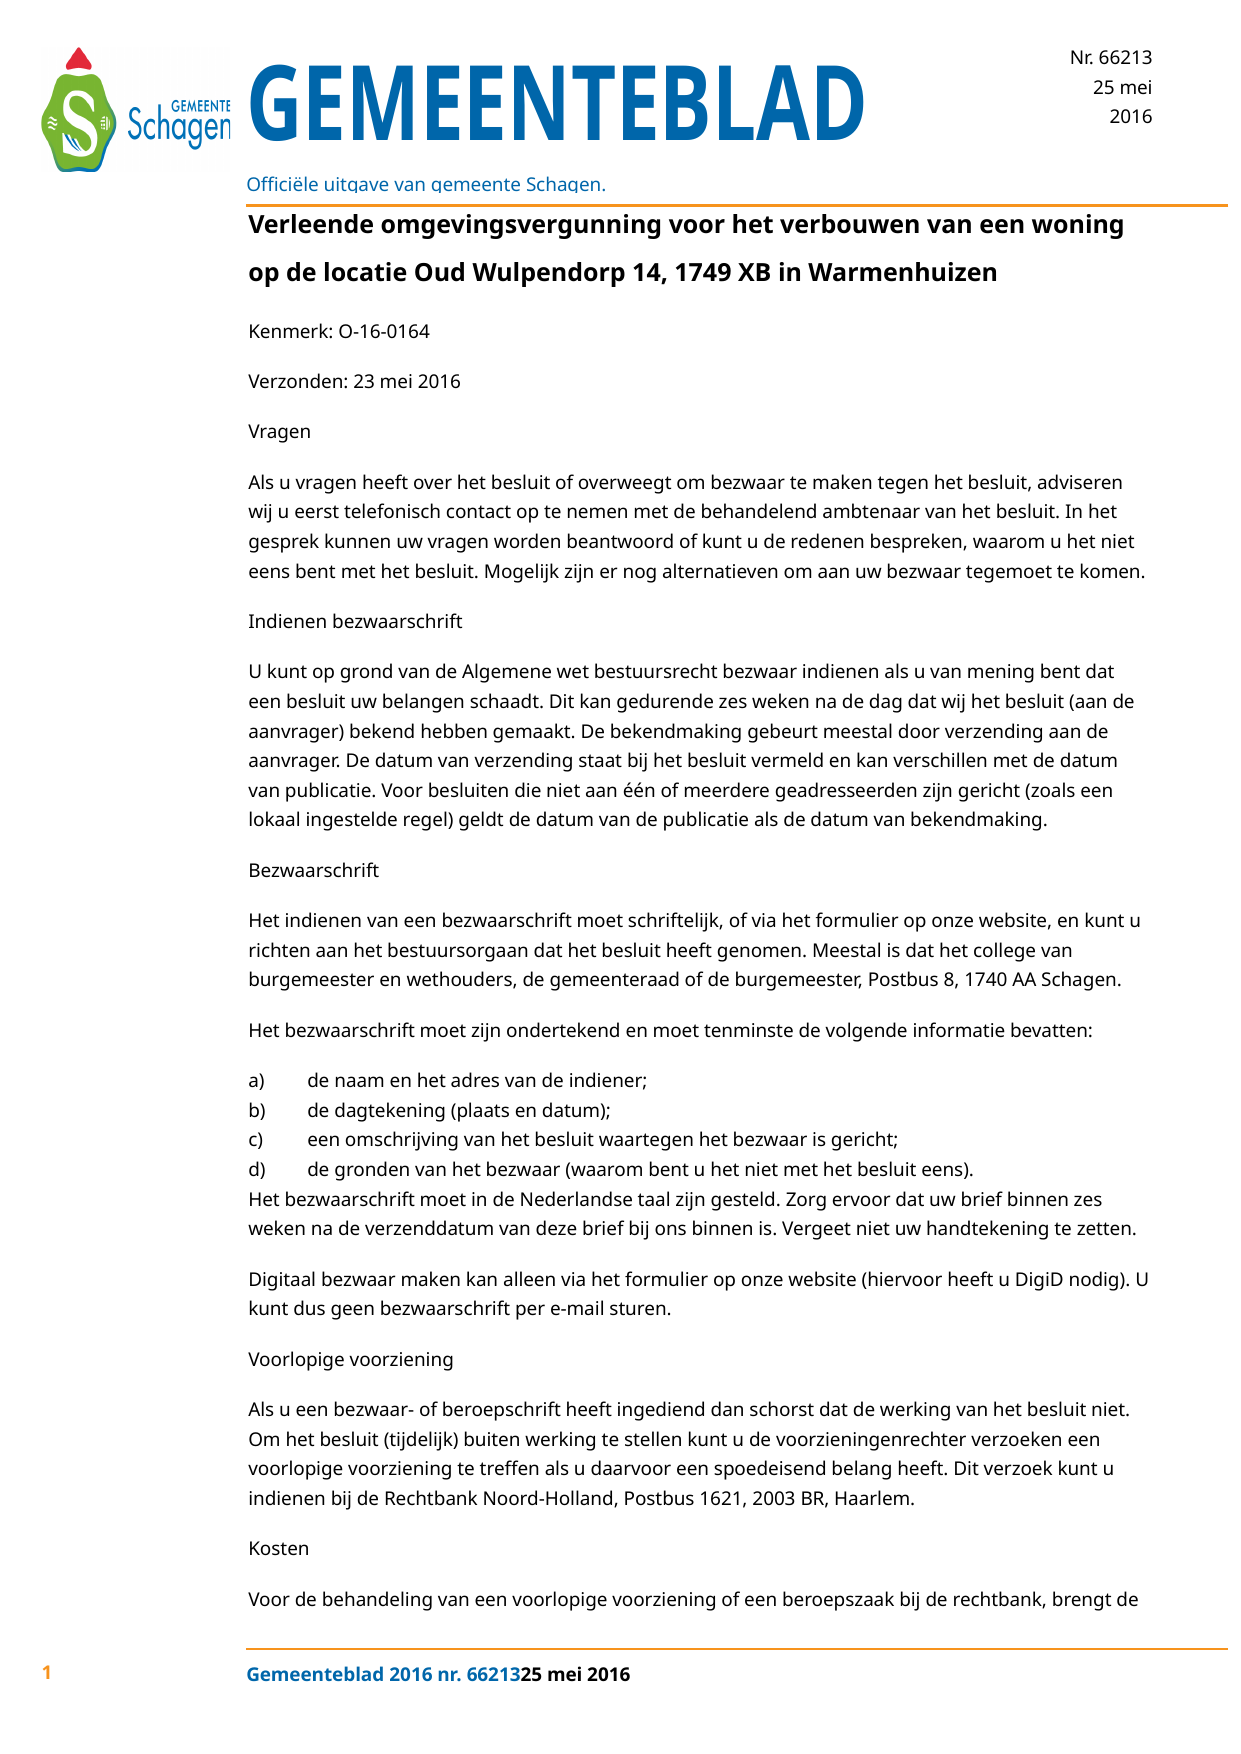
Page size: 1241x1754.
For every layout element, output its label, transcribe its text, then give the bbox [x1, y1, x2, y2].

text Voor de behandeling van een voorlopige voorziening of een beroepszaak bij de rechtbank, brengt de [248, 1586, 1152, 1612]
text Als u vragen heeft over het besluit of overweegt om bezwaar te maken tegen het besluit, adviseren wij u eerst telefonisch contact op te nemen met de behandelend ambtenaar van het besluit. In het gesprek kunnen uw vragen worden beantwoord of kunt u de redenen bespreken, waarom u het niet eens bent met het besluit. Mogelijk zijn er nog alternatieven om aan uw bezwaar tegemoet te komen. [248, 469, 1152, 584]
text U kunt op grond van de Algemene wet bestuursrecht bezwaar indienen als u van mening bent dat een besluit uw belangen schaadt. Dit kan gedurende zes weken na de dag dat wij het besluit (aan de aanvrager) bekend hebben gemaakt. De bekendmaking gebeurt meestal door verzending aan de aanvrager. De datum van verzending staat bij het besluit vermeld en kan verschillen met de datum van publicatie. Voor besluiten die niet aan één of meerdere geadresseerden zijn gericht (zoals een lokaal ingestelde regel) geldt de datum van de publicatie als de datum van bekendmaking. [248, 659, 1152, 832]
list de naam en het adres van de indiener; [248, 1067, 1152, 1093]
text Verzonden: 23 mei 2016 [248, 368, 1152, 394]
text Indienen bezwaarschrift [248, 608, 1152, 634]
text Vragen [248, 419, 1152, 444]
text Kosten [248, 1535, 1152, 1561]
list de dagtekening (plaats en datum); [248, 1097, 1152, 1123]
text Voorlopige voorziening [248, 1346, 1152, 1372]
list een omschrijving van het besluit waartegen het bezwaar is gericht; [248, 1127, 1152, 1152]
text Het bezwaarschrift moet zijn ondertekend en moet tenminste de volgende informatie bevatten: [248, 1017, 1152, 1043]
text Als u een bezwaar- of beroepschrift heeft ingediend dan schorst dat de werking van het besluit niet. Om het besluit (tijdelijk) buiten werking te stellen kunt u de voorzieningenrechter verzoeken een voorlopige voorziening te treffen als u daarvoor een spoedeisend belang heeft. Dit verzoek kunt u indienen bij de Rechtbank Noord-Holland, Postbus 1621, 2003 BR, Haarlem. [248, 1396, 1152, 1511]
picture [41, 47, 231, 172]
text Verleende omgevingsvergunning voor het verbouwen van een woning op de locatie Oud Wulpendorp 14, 1749 XB in Warmenhuizen [248, 207, 1152, 288]
text Kenmerk: O-16-0164 [248, 318, 1152, 344]
text Het bezwaarschrift moet in de Nederlandse taal zijn gesteld. Zorg ervoor dat uw brief binnen zes weken na de verzenddatum van deze brief bij ons binnen is. Vergeet niet uw handtekening te zetten. [248, 1186, 1152, 1241]
text Bezwaarschrift [248, 857, 1152, 883]
list de gronden van het bezwaar (waarom bent u het niet met het besluit eens). [248, 1156, 1152, 1182]
text Digitaal bezwaar maken kan alleen via het formulier op onze website (hiervoor heeft u DigiD nodig). U kunt dus geen bezwaarschrift per e-mail sturen. [248, 1266, 1152, 1321]
text Het indienen van een bezwaarschrift moet schriftelijk, of via het formulier op onze website, en kunt u richten aan het bestuursorgaan dat het besluit heeft genomen. Meestal is dat het college van burgemeester en wethouders, de gemeenteraad of de burgemeester, Postbus 8, 1740 AA Schagen. [248, 907, 1152, 992]
